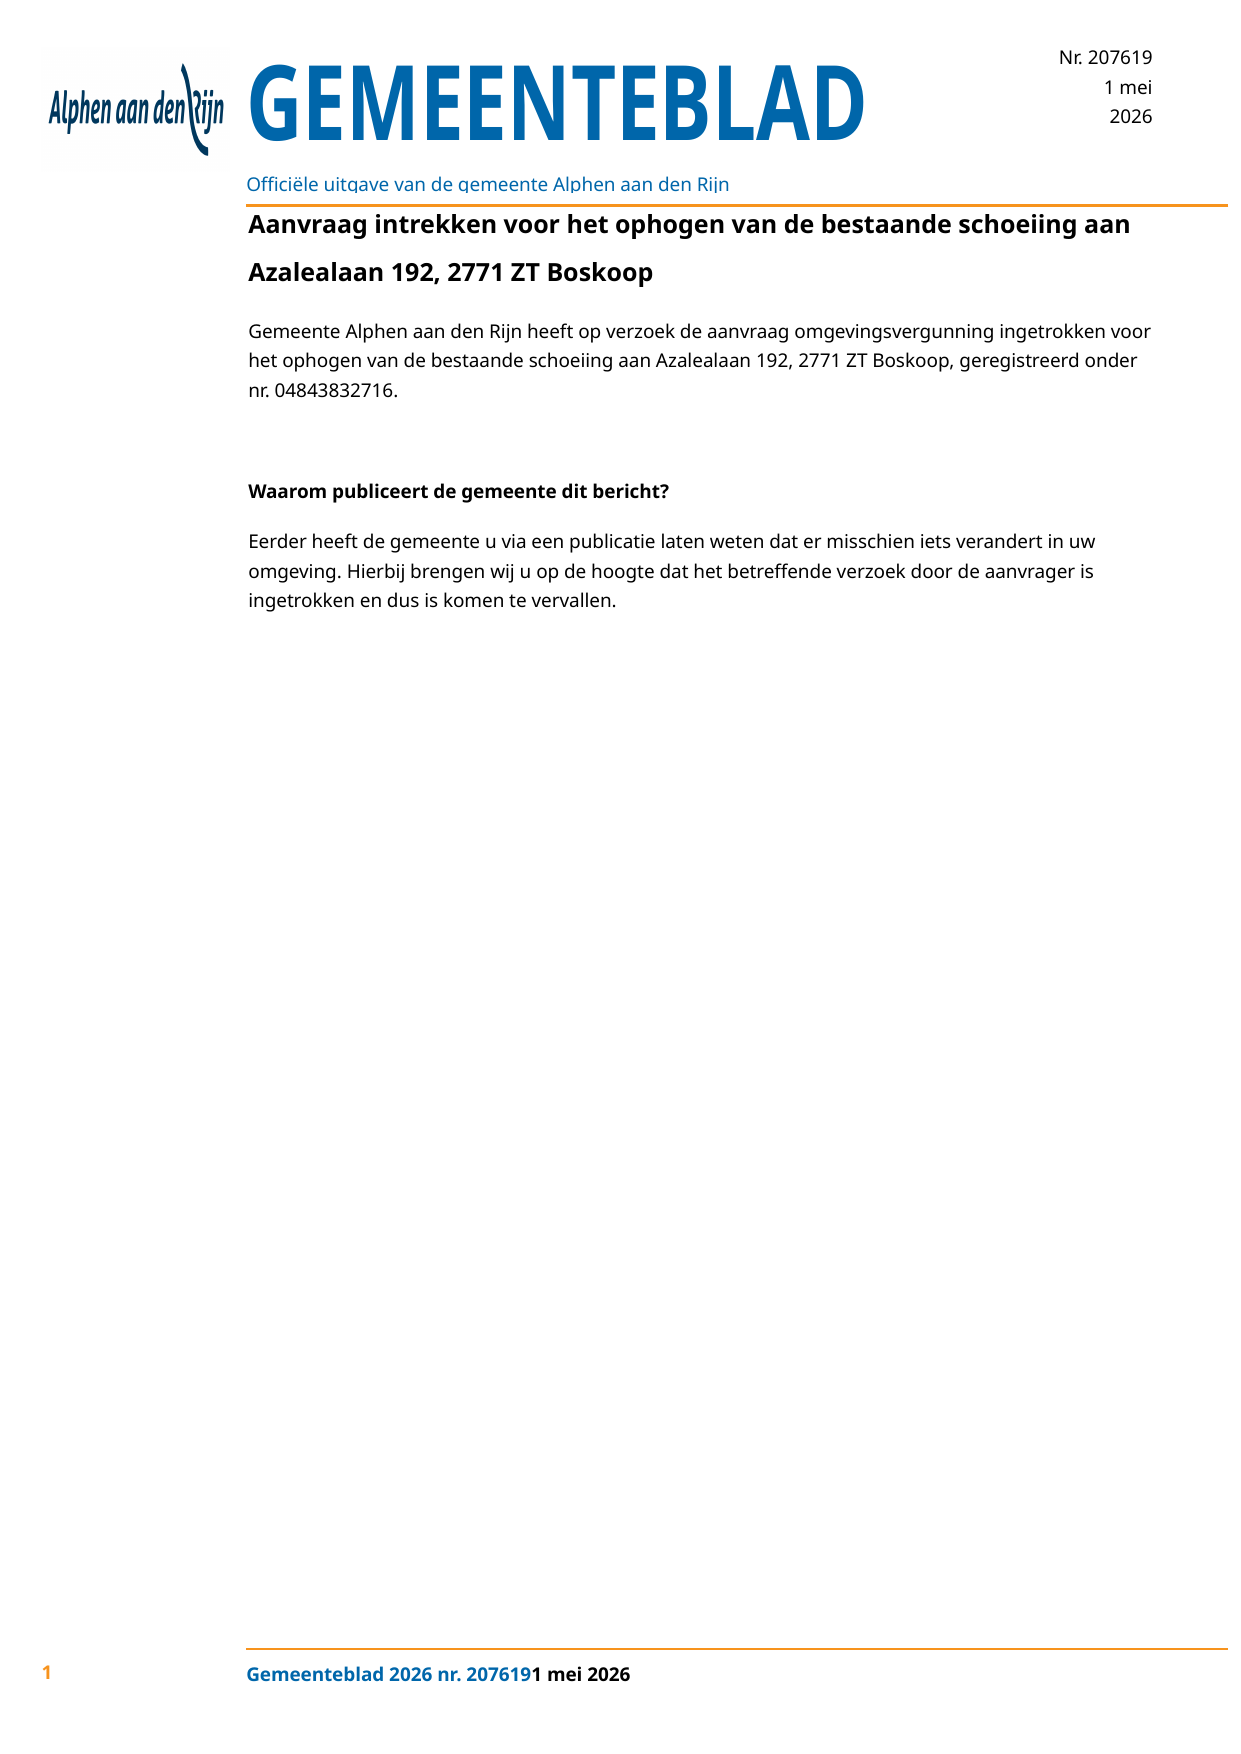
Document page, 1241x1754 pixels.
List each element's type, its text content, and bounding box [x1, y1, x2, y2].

text Aanvraag intrekken voor het ophogen van de bestaande schoeiing aan Azalealaan 192, 2771 ZT Boskoop [248, 207, 1152, 288]
text Gemeente Alphen aan den Rijn heeft op verzoek de aanvraag omgevingsvergunning ingetrokken voor het ophogen van de bestaande schoeiing aan Azalealaan 192, 2771 ZT Boskoop, geregistreerd onder nr. 04843832716. [248, 318, 1152, 403]
picture [41, 47, 231, 172]
text Waarom publiceert de gemeente dit bericht? [248, 478, 1152, 504]
text Eerder heeft de gemeente u via een publicatie laten weten dat er misschien iets verandert in uw omgeving. Hierbij brengen wij u op de hoogte dat het betreffende verzoek door de aanvrager is ingetrokken en dus is komen te vervallen. [248, 528, 1152, 613]
